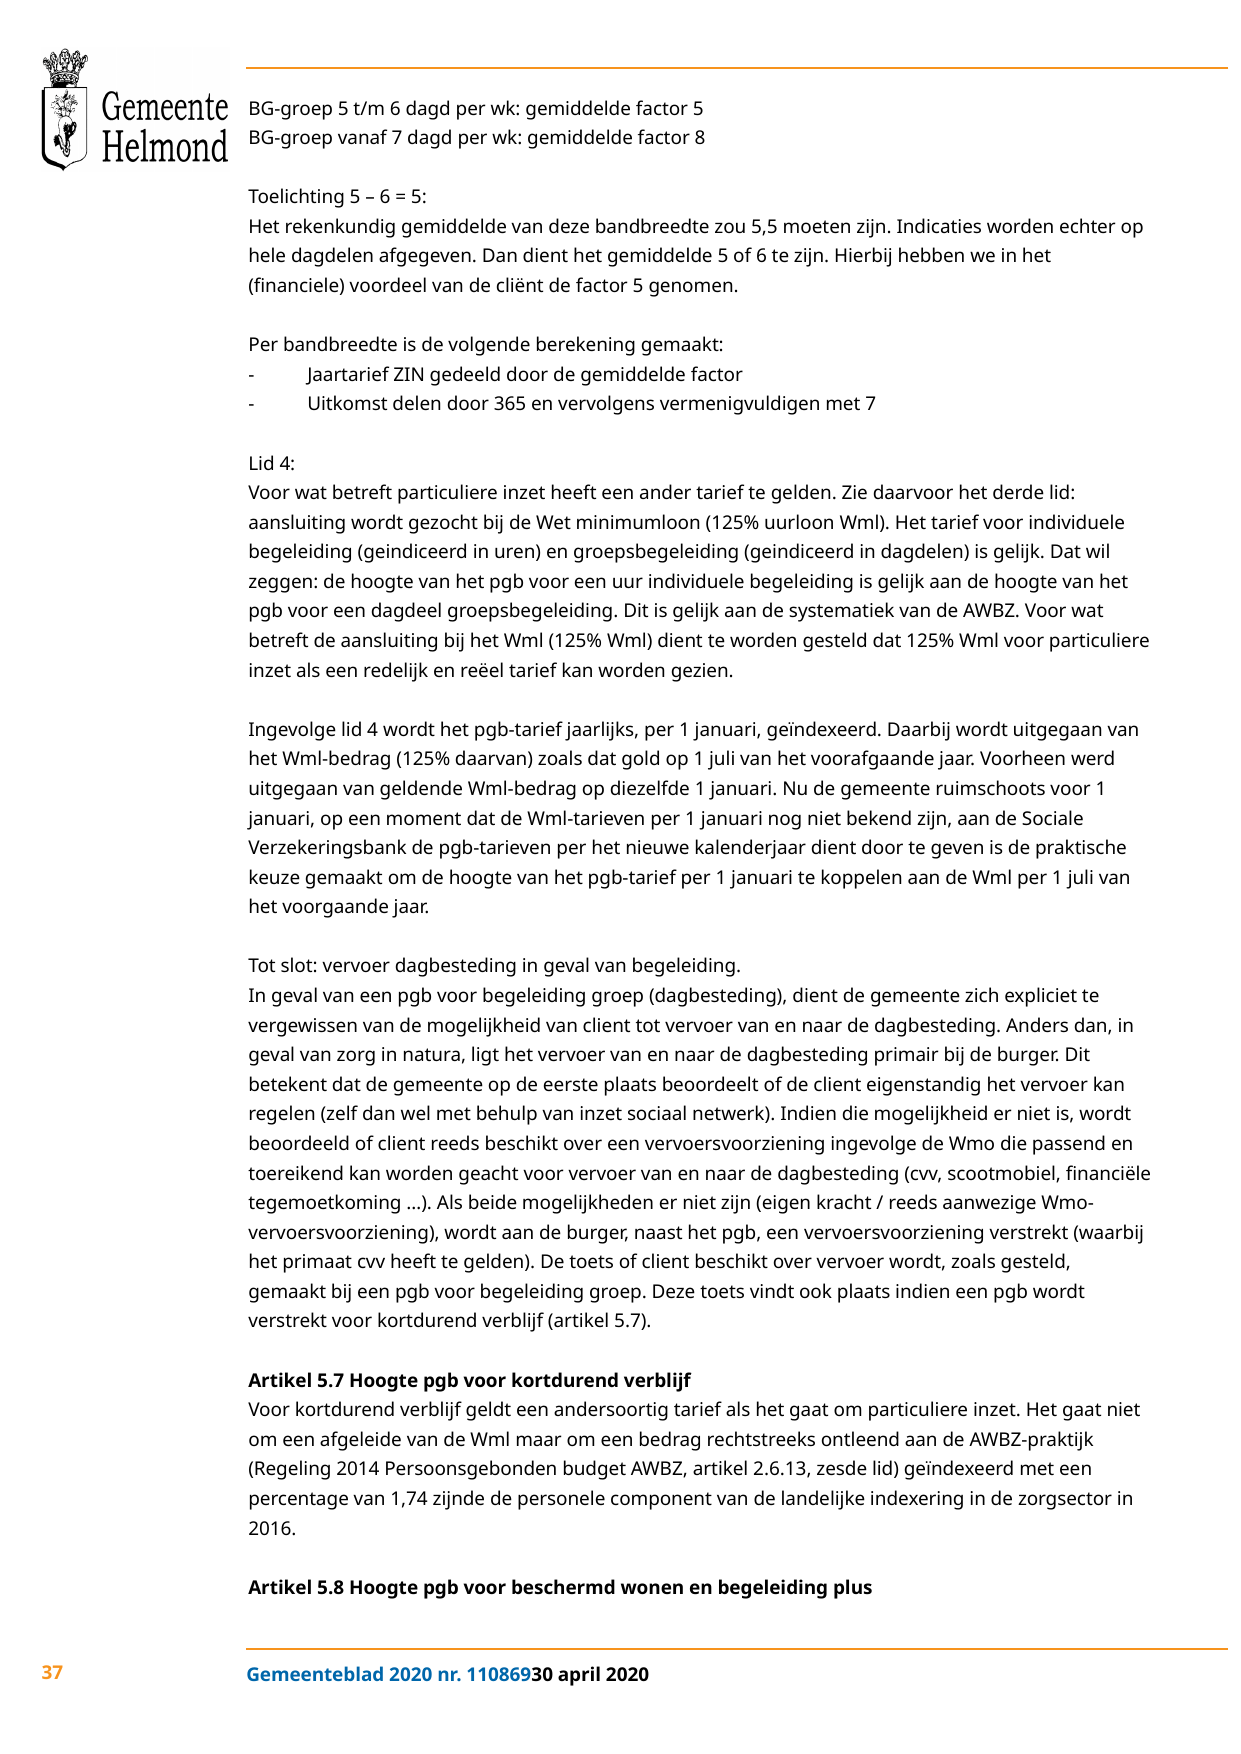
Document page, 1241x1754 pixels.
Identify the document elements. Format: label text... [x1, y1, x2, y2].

text Artikel 5.8 Hoogte pgb voor beschermd wonen en begeleiding plus [248, 1574, 1152, 1600]
list Uitkomst delen door 365 en vervolgens vermenigvuldigen met 7 [248, 391, 1152, 416]
text BG-groep 5 t/m 6 dagd per wk: gemiddelde factor 5 [248, 95, 1152, 121]
text Lid 4: [248, 450, 1152, 476]
text Artikel 5.7 Hoogte pgb voor kortdurend verblijf [248, 1367, 1152, 1393]
text Voor kortdurend verblijf geldt een andersoortig tarief als het gaat om particuliere inzet. Het gaat niet om een afgeleide van de Wml maar om een bedrag rechtstreeks ontleend aan de AWBZ-praktijk (Regeling 2014 Persoonsgebonden budget AWBZ, artikel 2.6.13, zesde lid) geïndexeerd met een percentage van 1,74 zijnde de personele component van de landelijke indexering in de zorgsector in 2016. [248, 1396, 1152, 1541]
text Per bandbreedte is de volgende berekening gemaakt: [248, 331, 1152, 357]
text Ingevolge lid 4 wordt het pgb-tarief jaarlijks, per 1 januari, geïndexeerd. Daarbij wordt uitgegaan van het Wml-bedrag (125% daarvan) zoals dat gold op 1 juli van het voorafgaande jaar. Voorheen werd uitgegaan van geldende Wml-bedrag op diezelfde 1 januari. Nu de gemeente ruimschoots voor 1 januari, op een moment dat de Wml-tarieven per 1 januari nog niet bekend zijn, aan de Sociale Verzekeringsbank de pgb-tarieven per het nieuwe kalenderjaar dient door te geven is de praktische keuze gemaakt om de hoogte van het pgb-tarief per 1 januari te koppelen aan de Wml per 1 juli van het voorgaande jaar. [248, 716, 1152, 919]
text Het rekenkundig gemiddelde van deze bandbreedte zou 5,5 moeten zijn. Indicaties worden echter op hele dagdelen afgegeven. Dan dient het gemiddelde 5 of 6 te zijn. Hierbij hebben we in het (financiele) voordeel van de cliënt de factor 5 genomen. [248, 213, 1152, 298]
list Jaartarief ZIN gedeeld door de gemiddelde factor [248, 361, 1152, 387]
text In geval van een pgb voor begeleiding groep (dagbesteding), dient de gemeente zich expliciet te vergewissen van de mogelijkheid van client tot vervoer van en naar de dagbesteding. Anders dan, in geval van zorg in natura, ligt het vervoer van en naar de dagbesteding primair bij de burger. Dit betekent dat de gemeente op de eerste plaats beoordeelt of de client eigenstandig het vervoer kan regelen (zelf dan wel met behulp van inzet sociaal netwerk). Indien die mogelijkheid er niet is, wordt beoordeeld of client reeds beschikt over een vervoersvoorziening ingevolge de Wmo die passend en toereikend kan worden geacht voor vervoer van en naar de dagbesteding (cvv, scootmobiel, financiële tegemoetkoming …). Als beide mogelijkheden er niet zijn (eigen kracht / reeds aanwezige Wmo-vervoersvoorziening), wordt aan de burger, naast het pgb, een vervoersvoorziening verstrekt (waarbij het primaat cvv heeft te gelden). De toets of client beschikt over vervoer wordt, zoals gesteld, gemaakt bij een pgb voor begeleiding groep. Deze toets vindt ook plaats indien een pgb wordt verstrekt voor kortdurend verblijf (artikel 5.7). [248, 982, 1152, 1333]
text Voor wat betreft particuliere inzet heeft een ander tarief te gelden. Zie daarvoor het derde lid: [248, 479, 1152, 505]
text Tot slot: vervoer dagbesteding in geval van begeleiding. [248, 953, 1152, 978]
text Toelichting 5 – 6 = 5: [248, 183, 1152, 209]
text BG-groep vanaf 7 dagd per wk: gemiddelde factor 8 [248, 124, 1152, 150]
picture [41, 47, 231, 172]
text aansluiting wordt gezocht bij de Wet minimumloon (125% uurloon Wml). Het tarief voor individuele begeleiding (geindiceerd in uren) en groepsbegeleiding (geindiceerd in dagdelen) is gelijk. Dat wil zeggen: de hoogte van het pgb voor een uur individuele begeleiding is gelijk aan de hoogte van het pgb voor een dagdeel groepsbegeleiding. Dit is gelijk aan de systematiek van de AWBZ. Voor wat betreft de aansluiting bij het Wml (125% Wml) dient te worden gesteld dat 125% Wml voor particuliere inzet als een redelijk en reëel tarief kan worden gezien. [248, 509, 1152, 683]
